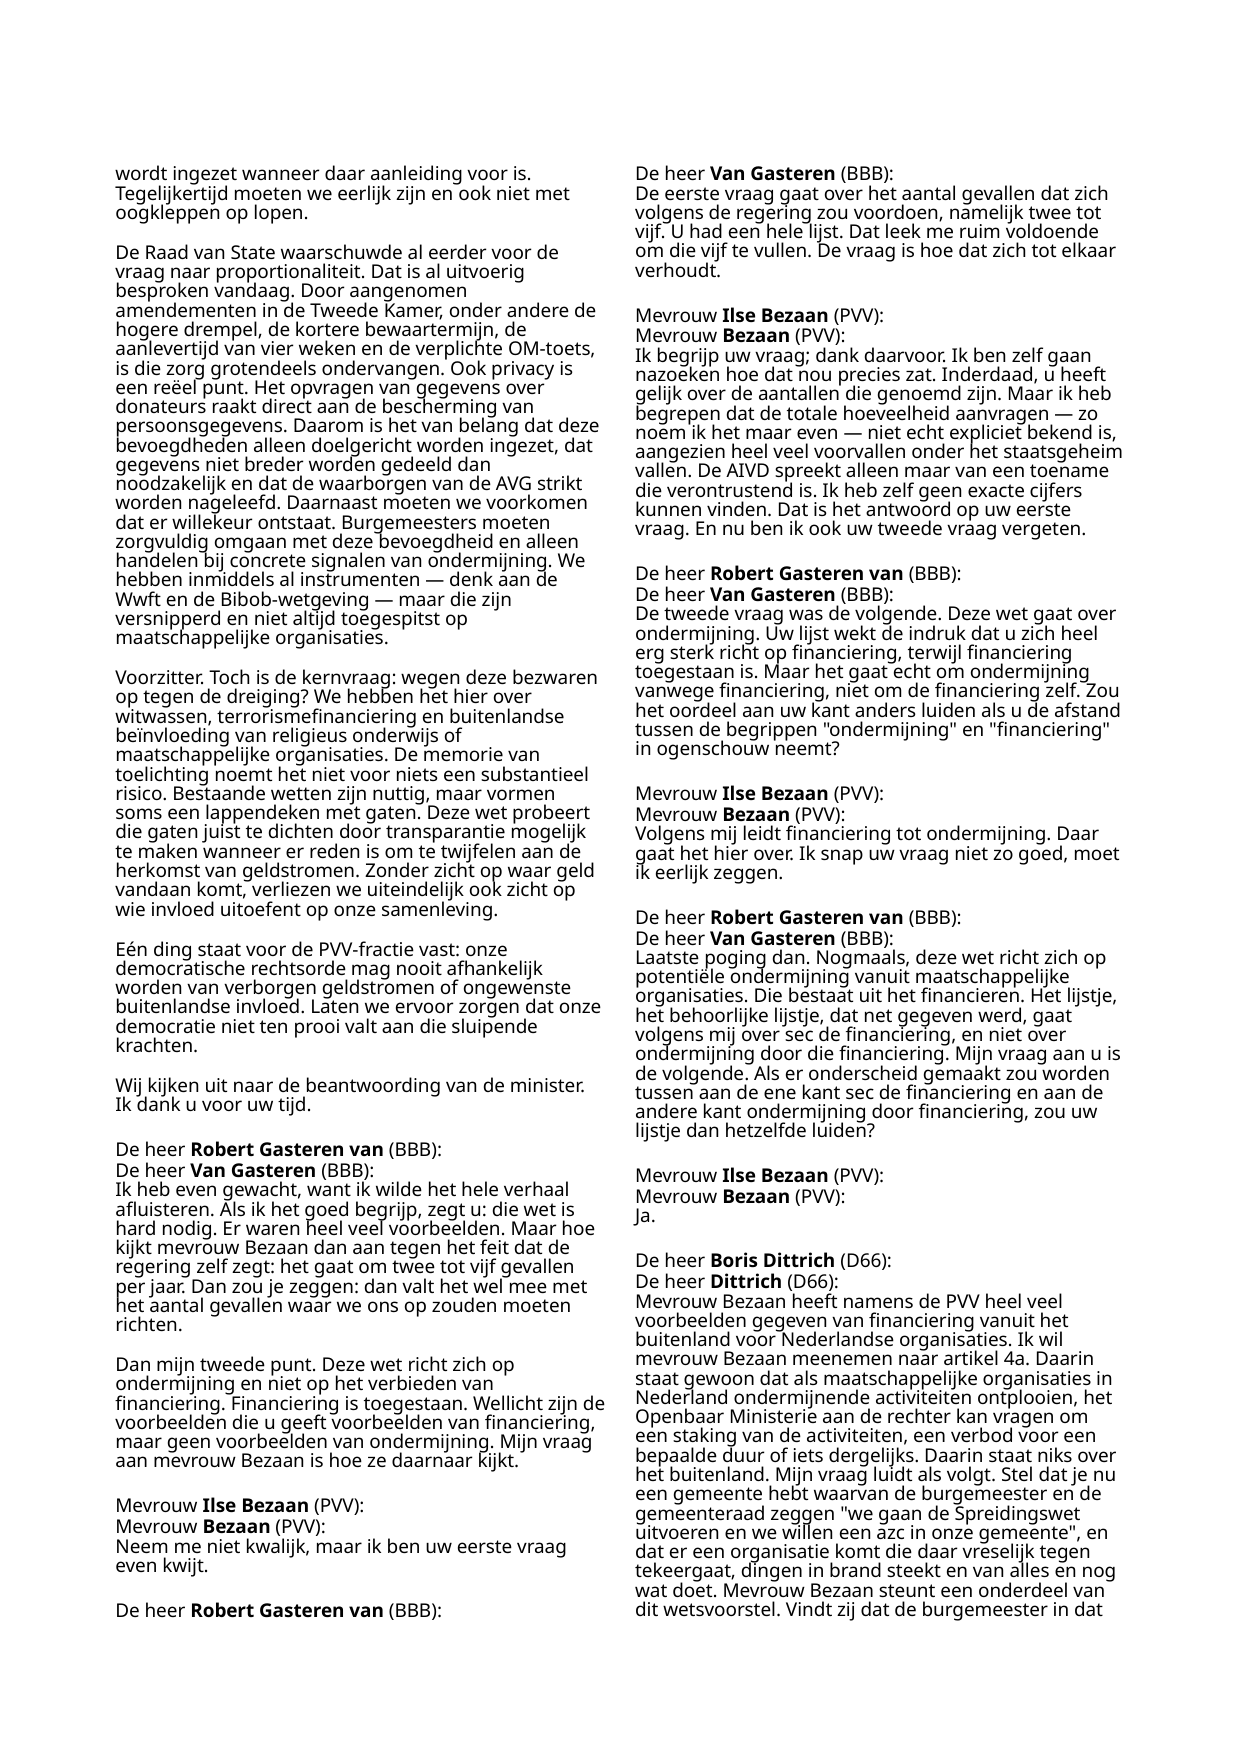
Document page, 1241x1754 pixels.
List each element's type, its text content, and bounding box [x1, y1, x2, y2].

text De heer Robert Gasteren van (BBB): [115, 1597, 605, 1623]
text Eén ding staat voor de PVV-fractie vast: onze democratische rechtsorde mag nooit afhankelijk worden van verborgen geldstromen of ongewenste buitenlandse invloed. Laten we ervoor zorgen dat onze democratie niet ten prooi valt aan die sluipende krachten. [115, 941, 605, 1056]
text Mevrouw Bezaan (PVV): [115, 1518, 605, 1538]
text De heer Van Gasteren (BBB): [635, 930, 1125, 949]
text Mevrouw Ilse Bezaan (PVV): [115, 1493, 605, 1518]
text De heer Van Gasteren (BBB): [635, 586, 1125, 605]
text De heer Van Gasteren (BBB): [635, 165, 1125, 184]
text Mevrouw Ilse Bezaan (PVV): [635, 1162, 1125, 1188]
text Voorzitter. Toch is de kernvraag: wegen deze bezwaren op tegen de dreiging? We hebben het hier over witwassen, terrorismefinanciering en buitenlandse beïnvloeding van religieus onderwijs of maatschappelijke organisaties. De memorie van toelichting noemt het niet voor niets een substantieel risico. Bestaande wetten zijn nuttig, maar vormen soms een lappendeken met gaten. Deze wet probeert die gaten juist te dichten door transparantie mogelijk te maken wanneer er reden is om te twijfelen aan de herkomst van geldstromen. Zonder zicht op waar geld vandaan komt, verliezen we uiteindelijk ook zicht op wie invloed uitoefent op onze samenleving. [115, 669, 605, 920]
text Dan mijn tweede punt. Deze wet richt zich op ondermijning en niet op het verbieden van financiering. Financiering is toegestaan. Wellicht zijn de voorbeelden die u geeft voorbeelden van financiering, maar geen voorbeelden van ondermijning. Mijn vraag aan mevrouw Bezaan is hoe ze daarnaar kijkt. [115, 1356, 605, 1472]
text De heer Robert Gasteren van (BBB): [635, 904, 1125, 930]
text De heer Boris Dittrich (D66): [635, 1248, 1125, 1273]
text Ik heb even gewacht, want ik wilde het hele verhaal afluisteren. Als ik het goed begrijp, zegt u: die wet is hard nodig. Er waren heel veel voorbeelden. Maar hoe kijkt mevrouw Bezaan dan aan tegen het feit dat de regering zelf zegt: het gaat om twee tot vijf gevallen per jaar. Dan zou je zeggen: dan valt het wel mee met het aantal gevallen waar we ons op zouden moeten richten. [115, 1181, 605, 1335]
text De heer Dittrich (D66): [635, 1273, 1125, 1293]
text De tweede vraag was de volgende. Deze wet gaat over ondermijning. Uw lijst wekt de indruk dat u zich heel erg sterk richt op financiering, terwijl financiering toegestaan is. Maar het gaat echt om ondermijning vanwege financiering, niet om de financiering zelf. Zou het oordeel aan uw kant anders luiden als u de afstand tussen de begrippen "ondermijning" en "financiering" in ogenschouw neemt? [635, 605, 1125, 759]
text Mevrouw Bezaan (PVV): [635, 806, 1125, 825]
text Ja. [635, 1207, 1125, 1227]
text Laatste poging dan. Nogmaals, deze wet richt zich op potentiële ondermijning vanuit maatschappelijke organisaties. Die bestaat uit het financieren. Het lijstje, het behoorlijke lijstje, dat net gegeven werd, gaat volgens mij over sec de financiering, en niet over ondermijning door die financiering. Mijn vraag aan u is de volgende. Als er onderscheid gemaakt zou worden tussen aan de ene kant sec de financiering en aan de andere kant ondermijning door financiering, zou uw lijstje dan hetzelfde luiden? [635, 949, 1125, 1142]
text De heer Robert Gasteren van (BBB): [115, 1136, 605, 1162]
text wordt ingezet wanneer daar aanleiding voor is. Tegelijkertijd moeten we eerlijk zijn en ook niet met oogkleppen op lopen. [115, 165, 605, 223]
text Mevrouw Bezaan (PVV): [635, 327, 1125, 347]
text Wij kijken uit naar de beantwoording van de minister. Ik dank u voor uw tijd. [115, 1077, 605, 1115]
text Mevrouw Bezaan heeft namens de PVV heel veel voorbeelden gegeven van financiering vanuit het buitenland voor Nederlandse organisaties. Ik wil mevrouw Bezaan meenemen naar artikel 4a. Daarin staat gewoon dat als maatschappelijke organisaties in Nederland ondermijnende activiteiten ontplooien, het Openbaar Ministerie aan de rechter kan vragen om een staking van de activiteiten, een verbod voor een bepaalde duur of iets dergelijks. Daarin staat niks over het buitenland. Mijn vraag luidt als volgt. Stel dat je nu een gemeente hebt waarvan de burgemeester en de gemeenteraad zeggen "we gaan de Spreidingswet uitvoeren en we willen een azc in onze gemeente", en dat er een organisatie komt die daar vreselijk tegen tekeergaat, dingen in brand steekt en van alles en nog wat doet. Mevrouw Bezaan steunt een onderdeel van dit wetsvoorstel. Vindt zij dat de burgemeester in dat [635, 1293, 1125, 1620]
text Neem me niet kwalijk, maar ik ben uw eerste vraag even kwijt. [115, 1538, 605, 1576]
text De heer Robert Gasteren van (BBB): [635, 560, 1125, 586]
text Mevrouw Bezaan (PVV): [635, 1188, 1125, 1207]
text Ik begrijp uw vraag; dank daarvoor. Ik ben zelf gaan nazoeken hoe dat nou precies zat. Inderdaad, u heeft gelijk over de aantallen die genoemd zijn. Maar ik heb begrepen dat de totale hoeveelheid aanvragen — zo noem ik het maar even — niet echt expliciet bekend is, aangezien heel veel voorvallen onder het staatsgeheim vallen. De AIVD spreekt alleen maar van een toename die verontrustend is. Ik heb zelf geen exacte cijfers kunnen vinden. Dat is het antwoord op uw eerste vraag. En nu ben ik ook uw tweede vraag vergeten. [635, 347, 1125, 539]
text Mevrouw Ilse Bezaan (PVV): [635, 302, 1125, 327]
text De eerste vraag gaat over het aantal gevallen dat zich volgens de regering zou voordoen, namelijk twee tot vijf. U had een hele lijst. Dat leek me ruim voldoende om die vijf te vullen. De vraag is hoe dat zich tot elkaar verhoudt. [635, 184, 1125, 281]
text Mevrouw Ilse Bezaan (PVV): [635, 780, 1125, 806]
text Volgens mij leidt financiering tot ondermijning. Daar gaat het hier over. Ik snap uw vraag niet zo goed, moet ik eerlijk zeggen. [635, 825, 1125, 883]
text De Raad van State waarschuwde al eerder voor de vraag naar proportionaliteit. Dat is al uitvoerig besproken vandaag. Door aangenomen amendementen in de Tweede Kamer, onder andere de hogere drempel, de kortere bewaartermijn, de aanlevertijd van vier weken en de verplichte OM-toets, is die zorg grotendeels ondervangen. Ook privacy is een reëel punt. Het opvragen van gegevens over donateurs raakt direct aan de bescherming van persoonsgegevens. Daarom is het van belang dat deze bevoegdheden alleen doelgericht worden ingezet, dat gegevens niet breder worden gedeeld dan noodzakelijk en dat de waarborgen van de AVG strikt worden nageleefd. Daarnaast moeten we voorkomen dat er willekeur ontstaat. Burgemeesters moeten zorgvuldig omgaan met deze bevoegdheid en alleen handelen bij concrete signalen van ondermijning. We hebben inmiddels al instrumenten — denk aan de Wwft en de Bibob-wetgeving — maar die zijn versnipperd en niet altijd toegespitst op maatschappelijke organisaties. [115, 244, 605, 648]
text De heer Van Gasteren (BBB): [115, 1162, 605, 1181]
